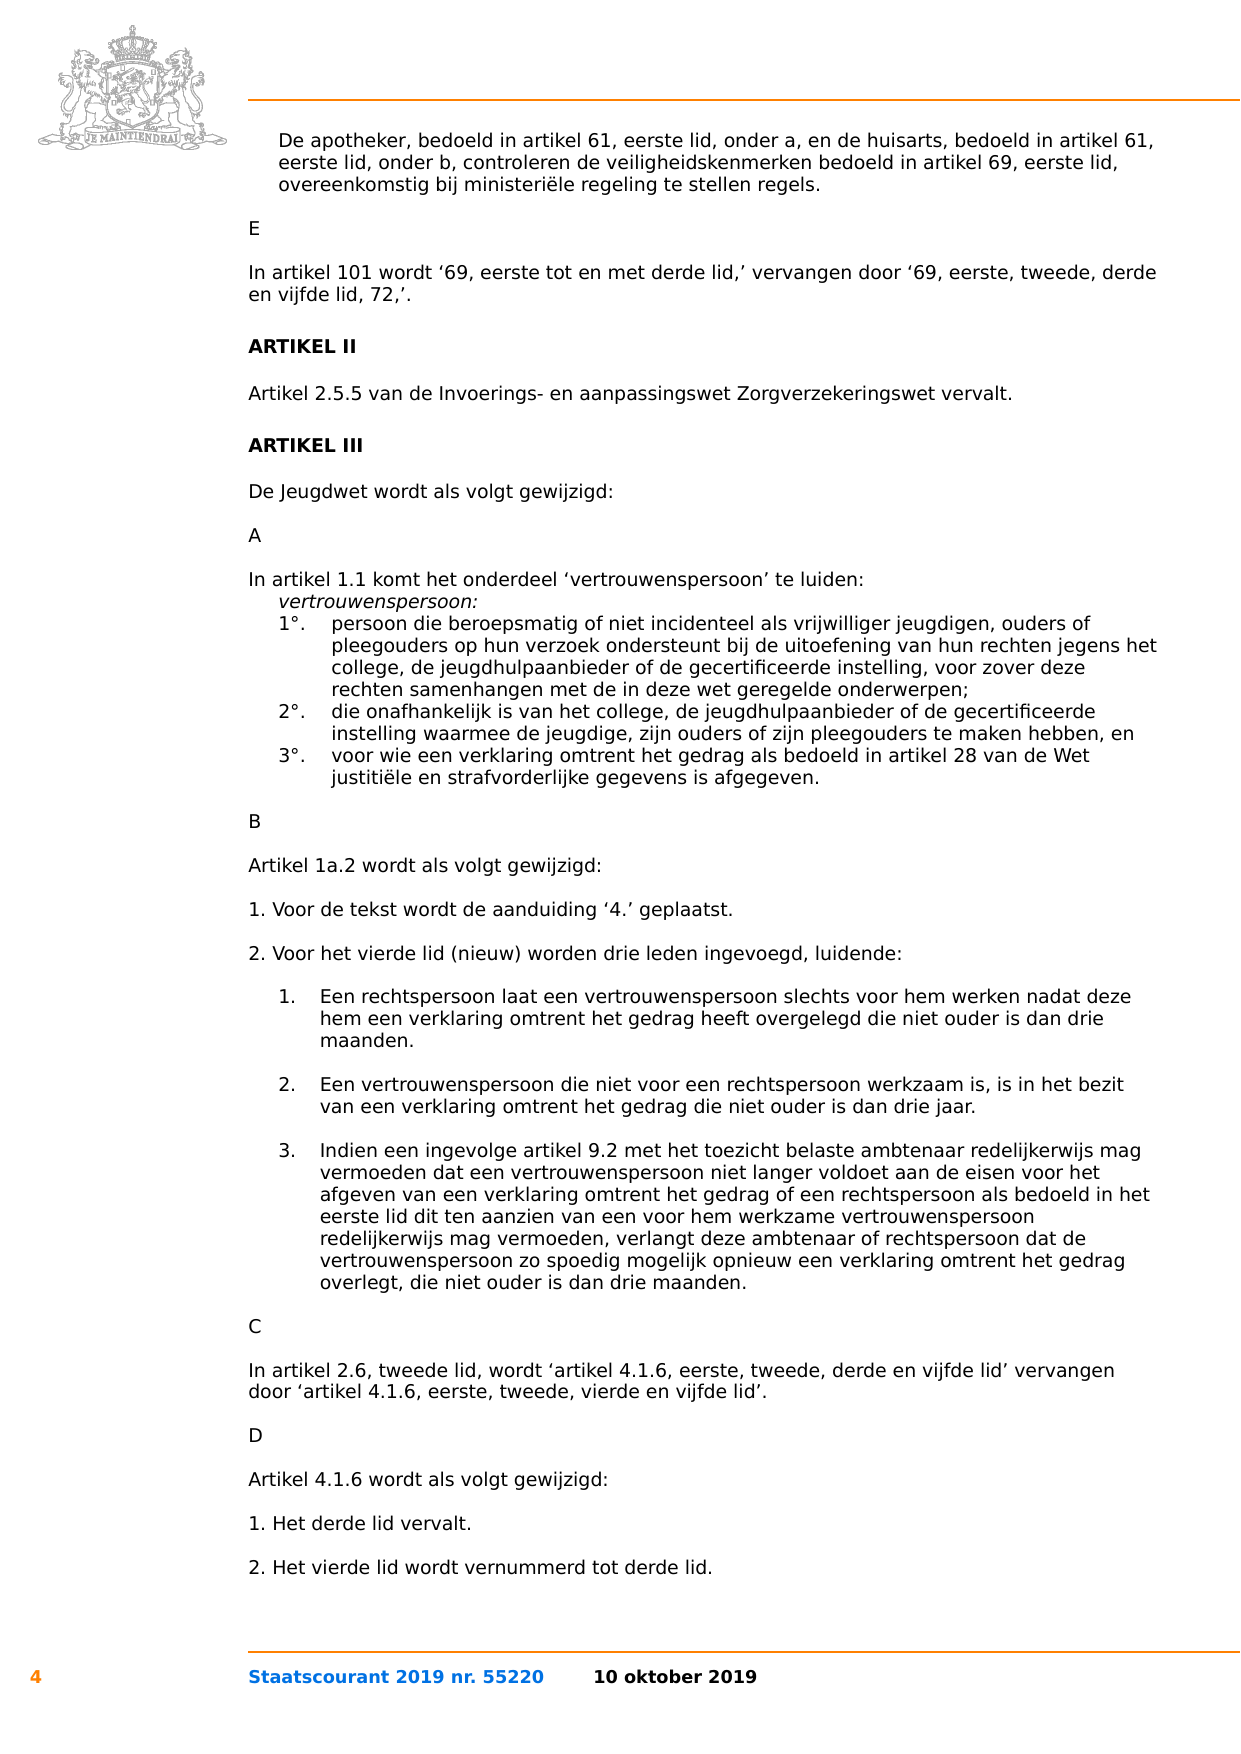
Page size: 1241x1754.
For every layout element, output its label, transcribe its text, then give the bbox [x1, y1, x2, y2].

text C [248, 1316, 1163, 1338]
subtitle ARTIKEL III [248, 434, 1163, 456]
subtitle ARTIKEL II [248, 336, 1163, 357]
picture [38, 25, 227, 150]
text Artikel 2.5.5 van de Invoerings- en aanpassingswet Zorgverzekeringswet vervalt. [248, 382, 1163, 404]
text E [248, 218, 1163, 240]
text Artikel 4.1.6 wordt als volgt gewijzigd: [248, 1469, 1163, 1491]
text 2°. die onafhankelijk is van het college, de jeugdhulpaanbieder of de gecertificeerde instelling waarmee de jeugdige, zijn ouders of zijn pleegouders te maken hebben, en [278, 701, 1163, 745]
text In artikel 101 wordt ‘69, eerste tot en met derde lid,’ vervangen door ‘69, eerste, tweede, derde en vijfde lid, 72,’. [248, 262, 1163, 306]
text A [248, 525, 1163, 547]
text 1. Voor de tekst wordt de aanduiding ‘4.’ geplaatst. [248, 898, 1163, 921]
text De apotheker, bedoeld in artikel 61, eerste lid, onder a, en de huisarts, bedoeld in artikel 61, eerste lid, onder b, controleren de veiligheidskenmerken bedoeld in artikel 69, eerste lid, overeenkomstig bij ministeriële regeling te stellen regels. [278, 130, 1163, 196]
text 3°. voor wie een verklaring omtrent het gedrag als bedoeld in artikel 28 van de Wet justitiële en strafvorderlijke gegevens is afgegeven. [278, 745, 1163, 789]
text B [248, 811, 1163, 833]
text 2. Het vierde lid wordt vernummerd tot derde lid. [248, 1557, 1163, 1579]
text 2. Voor het vierde lid (nieuw) worden drie leden ingevoegd, luidende: [248, 942, 1163, 964]
text In artikel 1.1 komt het onderdeel ‘vertrouwenspersoon’ te luiden: [248, 569, 1163, 591]
text 1. Een rechtspersoon laat een vertrouwenspersoon slechts voor hem werken nadat deze hem een verklaring omtrent het gedrag heeft overgelegd die niet ouder is dan drie maanden. [278, 986, 1163, 1052]
text D [248, 1425, 1163, 1447]
text Artikel 1a.2 wordt als volgt gewijzigd: [248, 855, 1163, 877]
text In artikel 2.6, tweede lid, wordt ‘artikel 4.1.6, eerste, tweede, derde en vijfde lid’ vervangen door ‘artikel 4.1.6, eerste, tweede, vierde en vijfde lid’. [248, 1359, 1163, 1403]
text 2. Een vertrouwenspersoon die niet voor een rechtspersoon werkzaam is, is in het bezit van een verklaring omtrent het gedrag die niet ouder is dan drie jaar. [278, 1074, 1163, 1118]
text 3. Indien een ingevolge artikel 9.2 met het toezicht belaste ambtenaar redelijkerwijs mag vermoeden dat een vertrouwenspersoon niet langer voldoet aan de eisen voor het afgeven van een verklaring omtrent het gedrag of een rechtspersoon als bedoeld in het eerste lid dit ten aanzien van een voor hem werkzame vertrouwenspersoon redelijkerwijs mag vermoeden, verlangt deze ambtenaar of rechtspersoon dat de vertrouwenspersoon zo spoedig mogelijk opnieuw een verklaring omtrent het gedrag overlegt, die niet ouder is dan drie maanden. [278, 1140, 1163, 1294]
text 1. Het derde lid vervalt. [248, 1513, 1163, 1535]
text De Jeugdwet wordt als volgt gewijzigd: [248, 481, 1163, 503]
text 1°. persoon die beroepsmatig of niet incidenteel als vrijwilliger jeugdigen, ouders of pleegouders op hun verzoek ondersteunt bij de uitoefening van hun rechten jegens het college, de jeugdhulpaanbieder of de gecertificeerde instelling, voor zover deze rechten samenhangen met de in deze wet geregelde onderwerpen; [278, 613, 1163, 701]
text vertrouwenspersoon: [278, 591, 1163, 613]
